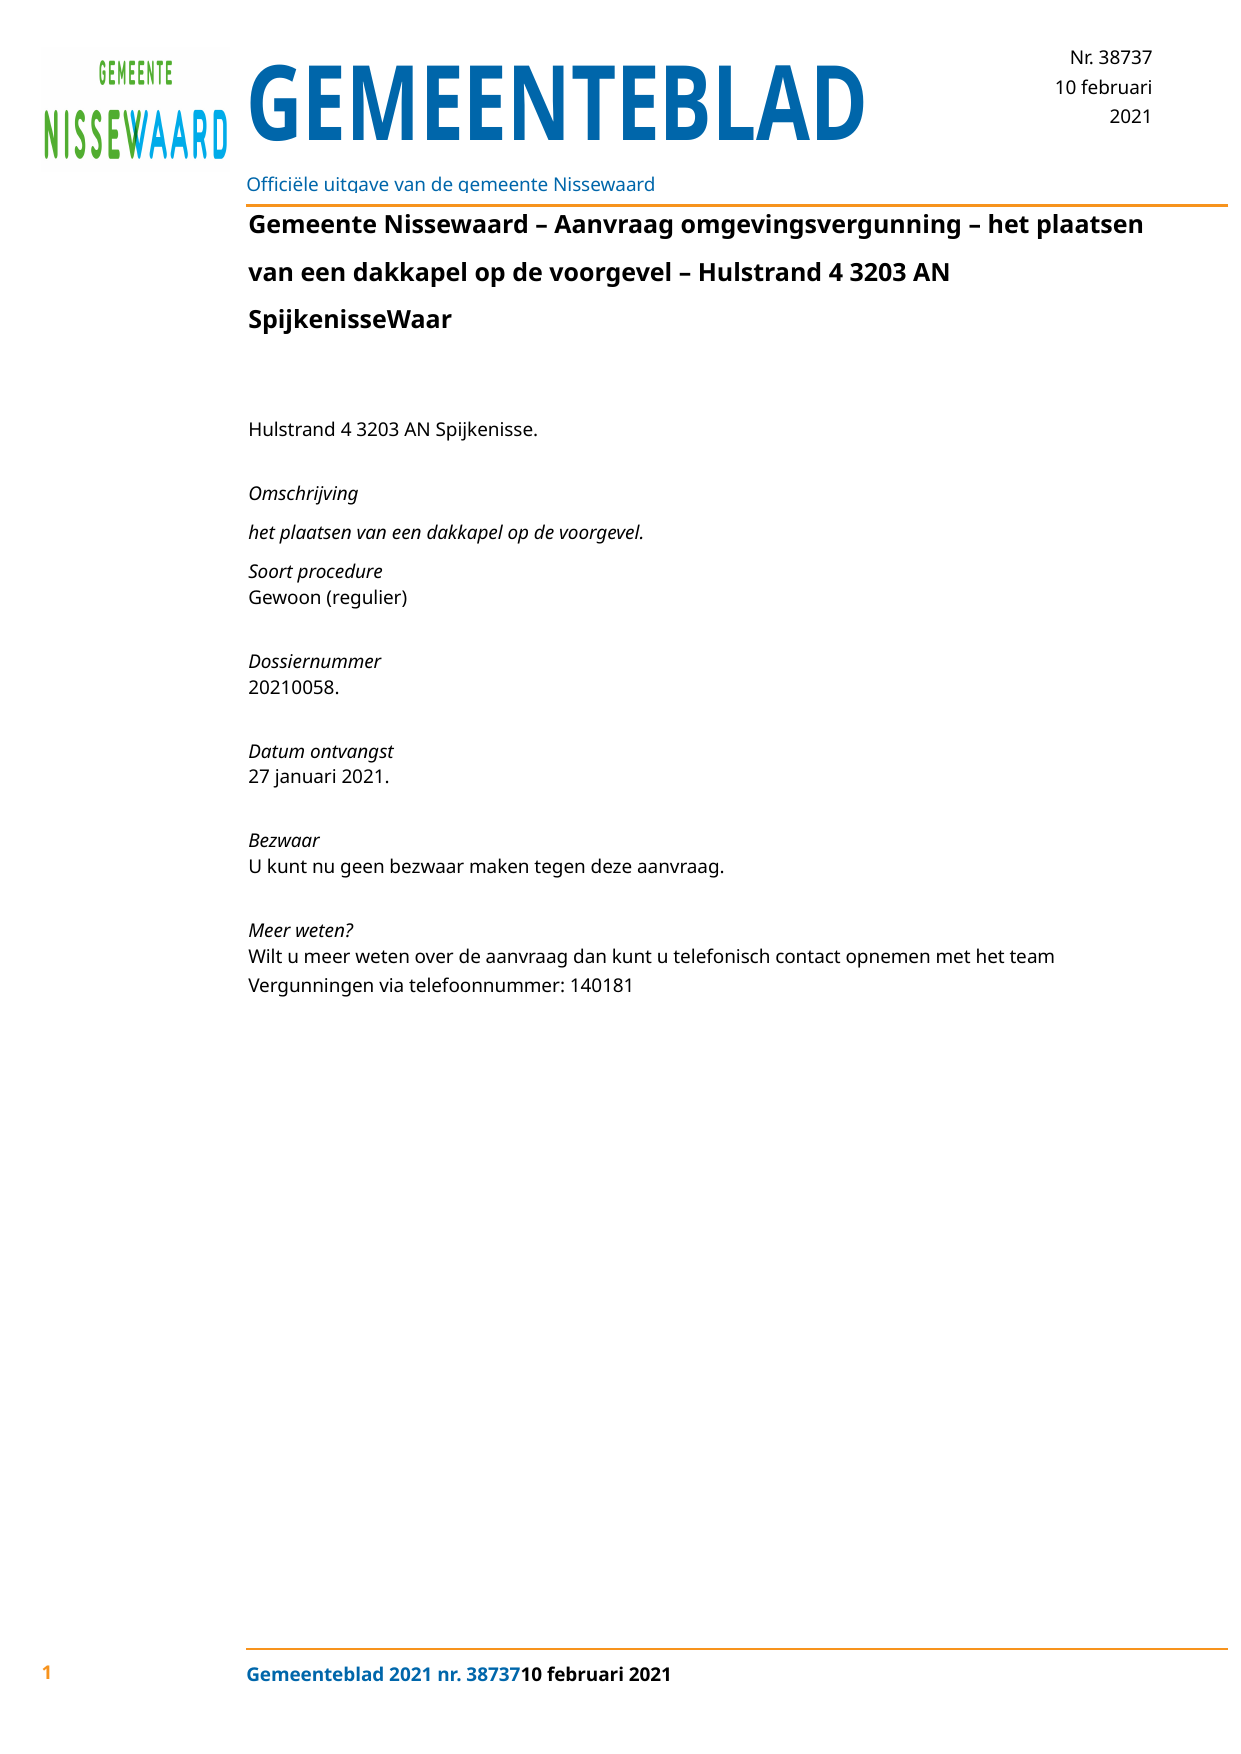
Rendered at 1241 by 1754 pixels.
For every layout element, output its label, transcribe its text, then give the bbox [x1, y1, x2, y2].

text Meer weten? [248, 917, 1152, 943]
text Datum ontvangst [248, 738, 1152, 763]
text het plaatsen van een dakkapel op de voorgevel. [248, 519, 1152, 545]
text Dossiernummer [248, 648, 1152, 674]
text U kunt nu geen bezwaar maken tegen deze aanvraag. [248, 853, 1152, 879]
text Soort procedure [248, 558, 1152, 584]
text Hulstrand 4 3203 AN Spijkenisse. [248, 416, 1152, 442]
text Wilt u meer weten over de aanvraag dan kunt u telefonisch contact opnemen met het team Vergunningen via telefoonnummer: 140181 [248, 943, 1152, 998]
text Omschrijving [248, 480, 1152, 506]
text Bezwaar [248, 827, 1152, 853]
text Gewoon (regulier) [248, 584, 1152, 610]
text 27 januari 2021. [248, 763, 1152, 789]
picture [41, 47, 231, 172]
text Gemeente Nissewaard – Aanvraag omgevingsvergunning – het plaatsen van een dakkapel op de voorgevel – Hulstrand 4 3203 AN SpijkenisseWaar [248, 207, 1152, 336]
text 20210058. [248, 674, 1152, 699]
